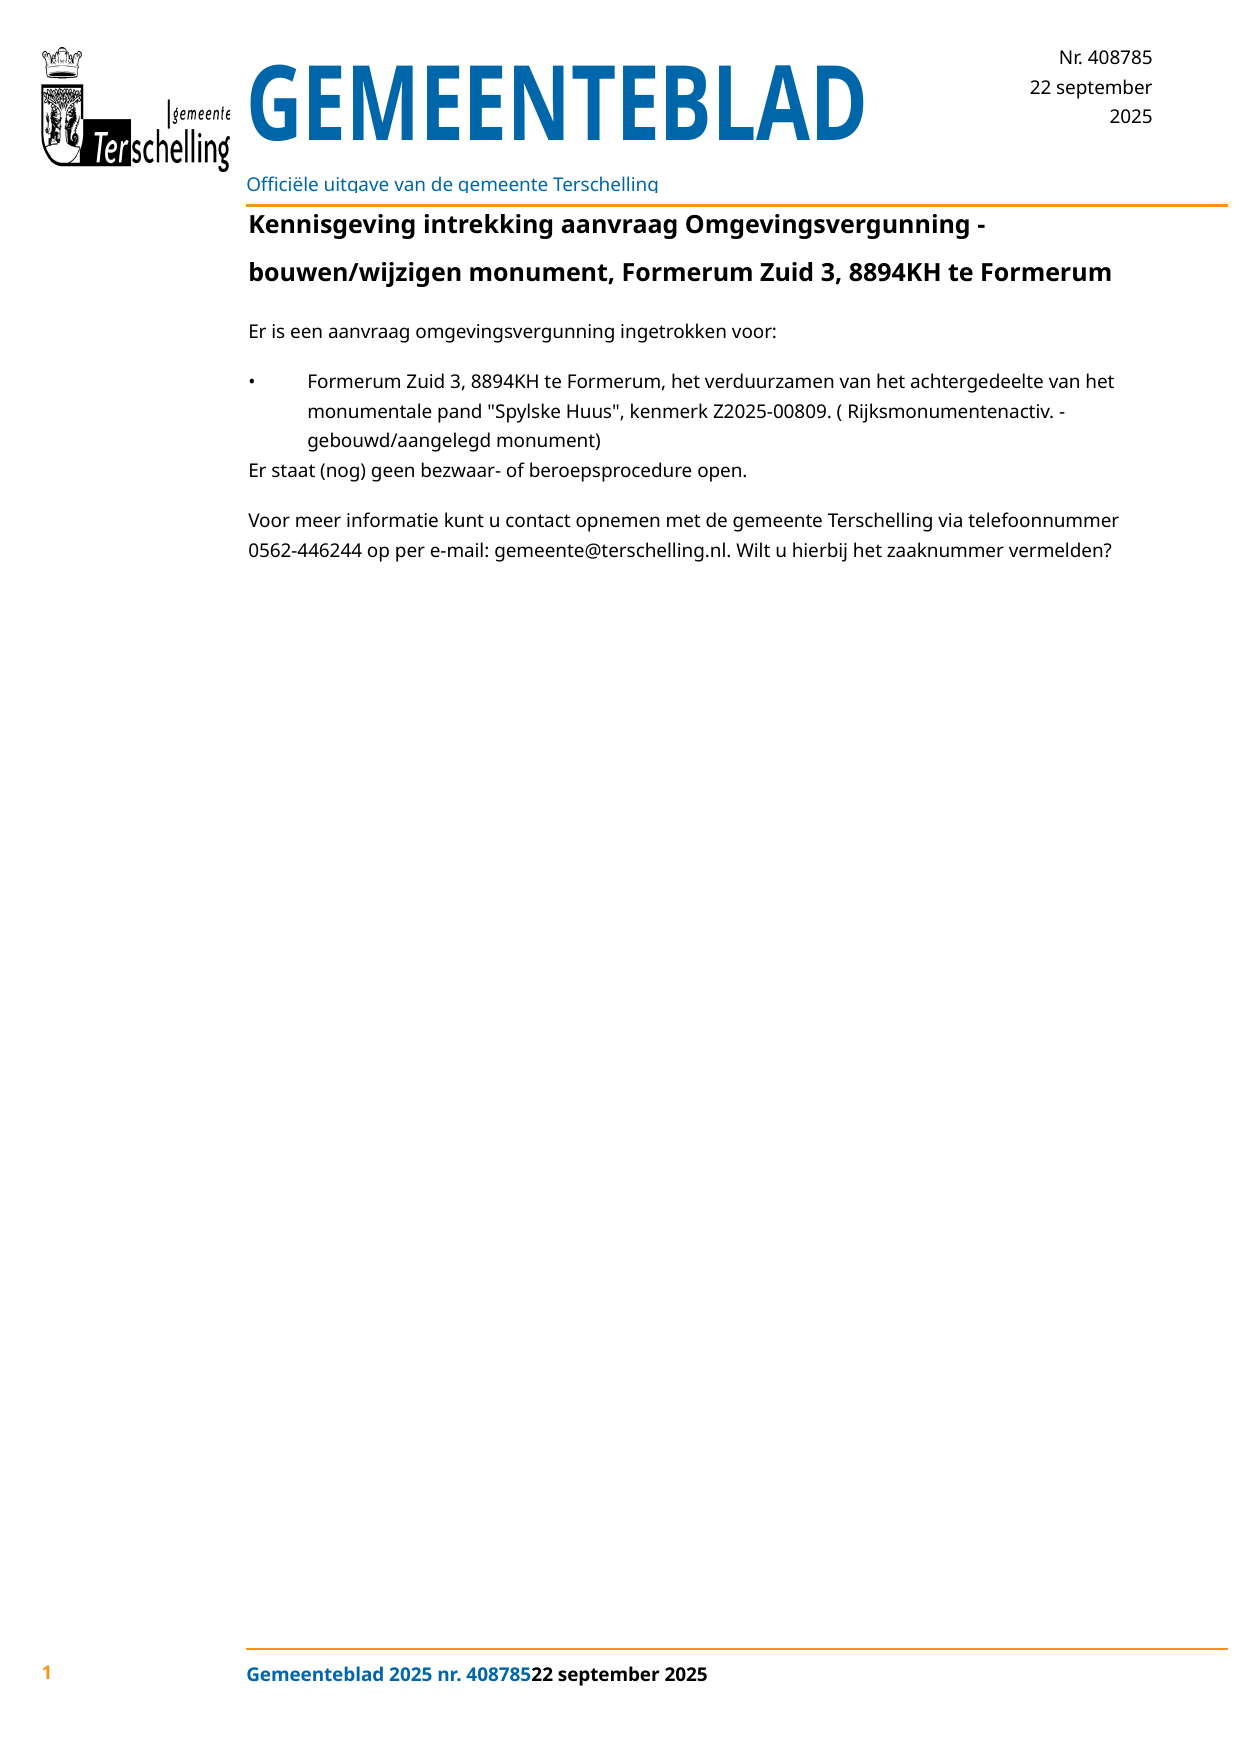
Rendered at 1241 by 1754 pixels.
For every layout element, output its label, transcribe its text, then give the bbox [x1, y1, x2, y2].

text Er is een aanvraag omgevingsvergunning ingetrokken voor: [248, 318, 1152, 344]
picture [41, 47, 231, 172]
text Kennisgeving intrekking aanvraag Omgevingsvergunning - bouwen/wijzigen monument, Formerum Zuid 3, 8894KH te Formerum [248, 207, 1152, 288]
text Er staat (nog) geen bezwaar- of beroepsprocedure open. [248, 457, 1152, 483]
list Formerum Zuid 3, 8894KH te Formerum, het verduurzamen van het achtergedeelte van het monumentale pand "Spylske Huus", kenmerk Z2025-00809. ( Rijksmonumentenactiv. - gebouwd/aangelegd monument) [248, 368, 1152, 453]
text Voor meer informatie kunt u contact opnemen met de gemeente Terschelling via telefoonnummer 0562-446244 op per e-mail: gemeente@terschelling.nl. Wilt u hierbij het zaaknummer vermelden? [248, 507, 1152, 563]
